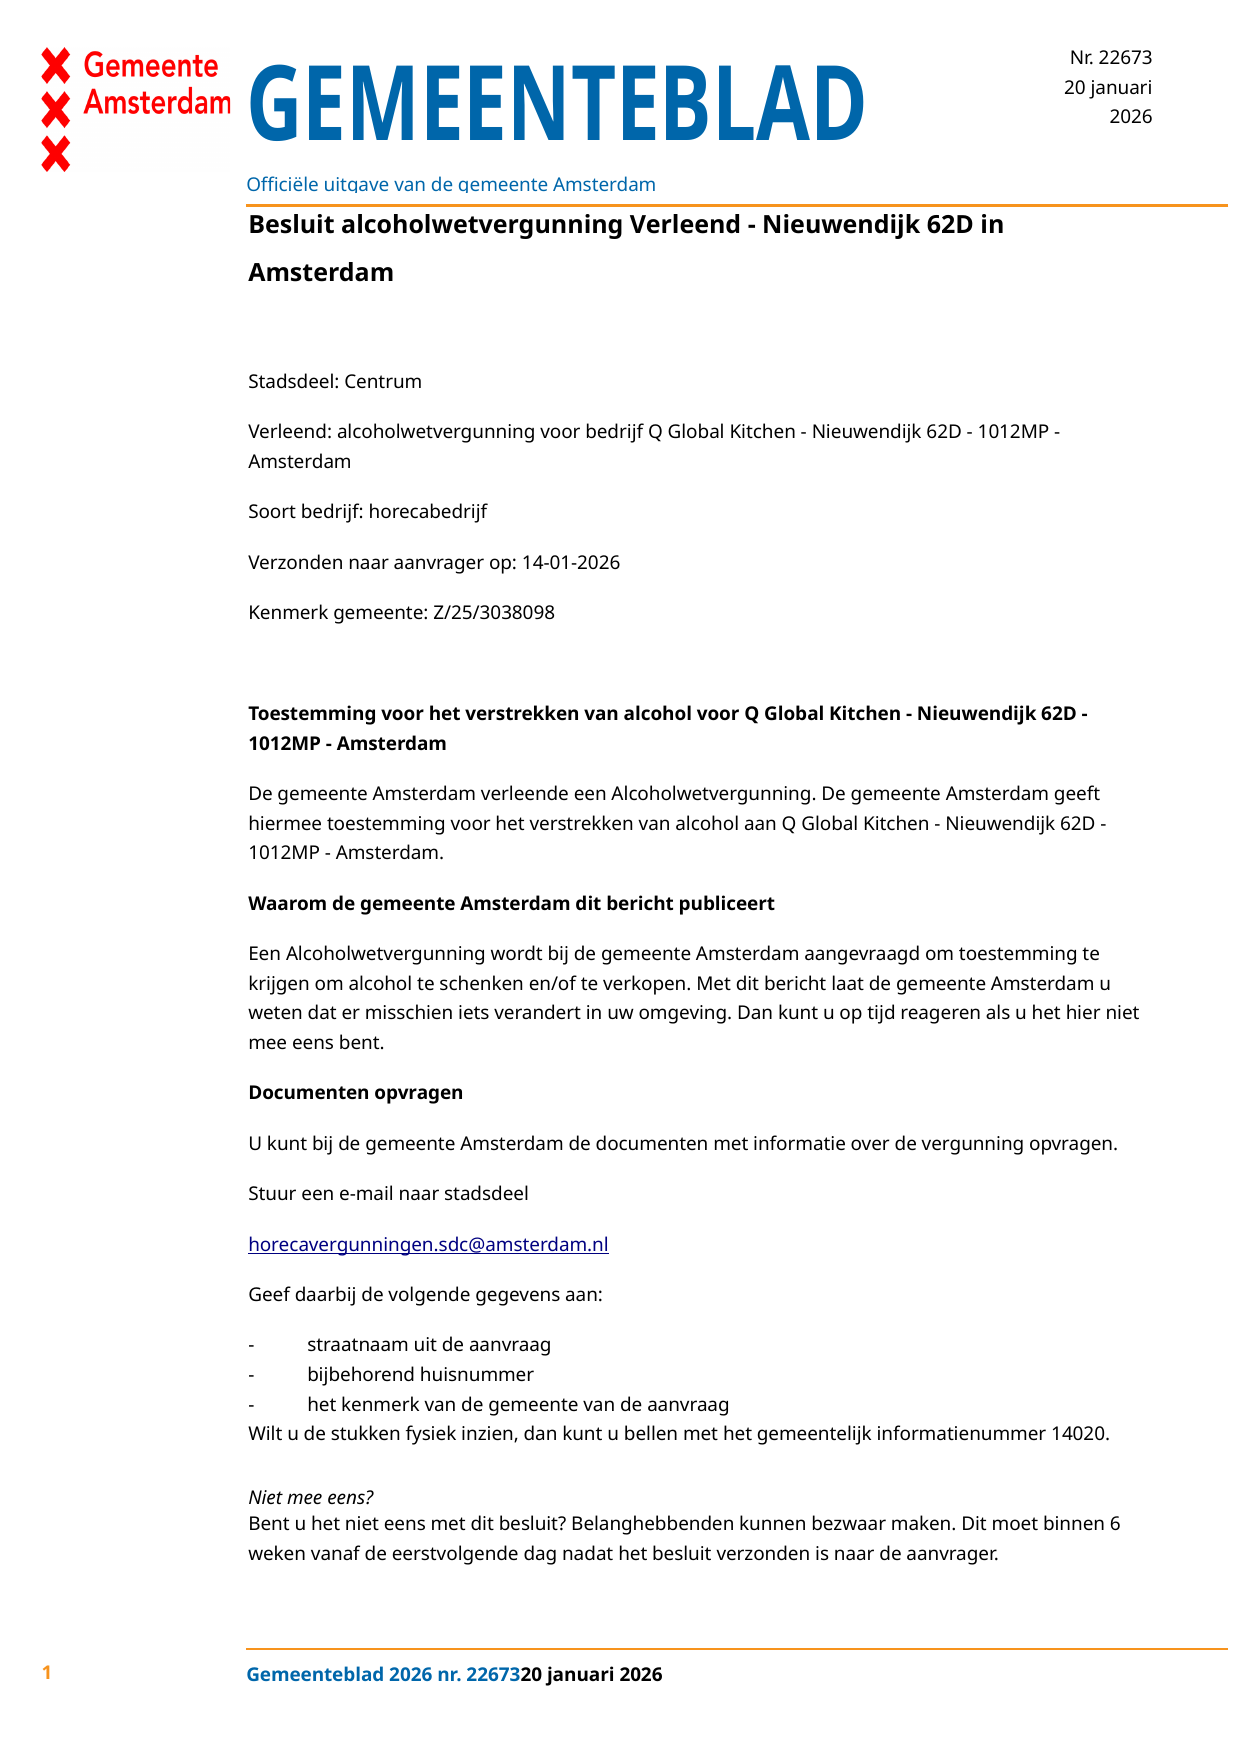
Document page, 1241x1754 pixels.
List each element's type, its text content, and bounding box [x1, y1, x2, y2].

text U kunt bij de gemeente Amsterdam de documenten met informatie over de vergunning opvragen. [248, 1130, 1152, 1156]
list bijbehorend huisnummer [248, 1361, 1152, 1387]
text Geef daarbij de volgende gegevens aan: [248, 1281, 1152, 1307]
text Toestemming voor het verstrekken van alcohol voor Q Global Kitchen - Nieuwendijk 62D - 1012MP - Amsterdam [248, 700, 1152, 756]
picture [41, 47, 231, 172]
text Kenmerk gemeente: Z/25/3038098 [248, 599, 1152, 625]
text Besluit alcoholwetvergunning Verleend - Nieuwendijk 62D in Amsterdam [248, 207, 1152, 288]
text Waarom de gemeente Amsterdam dit bericht publiceert [248, 890, 1152, 916]
text Stadsdeel: Centrum [248, 368, 1152, 394]
text Wilt u de stukken fysiek inzien, dan kunt u bellen met het gemeentelijk informatienummer 14020. [248, 1420, 1152, 1446]
list straatnaam uit de aanvraag [248, 1332, 1152, 1357]
text Verzonden naar aanvrager op: 14-01-2026 [248, 549, 1152, 575]
text Bent u het niet eens met dit besluit? Belanghebbenden kunnen bezwaar maken. Dit moet binnen 6 weken vanaf de eerstvolgende dag nadat het besluit verzonden is naar de aanvrager. [248, 1510, 1152, 1565]
text Stuur een e-mail naar stadsdeel [248, 1180, 1152, 1206]
text Een Alcoholwetvergunning wordt bij de gemeente Amsterdam aangevraagd om toestemming te krijgen om alcohol te schenken en/of te verkopen. Met dit bericht laat de gemeente Amsterdam u weten dat er misschien iets verandert in uw omgeving. Dan kunt u op tijd reageren als u het hier niet mee eens bent. [248, 940, 1152, 1055]
text Niet mee eens? [248, 1484, 1152, 1510]
text Documenten opvragen [248, 1079, 1152, 1105]
text De gemeente Amsterdam verleende een Alcoholwetvergunning. De gemeente Amsterdam geeft hiermee toestemming voor het verstrekken van alcohol aan Q Global Kitchen - Nieuwendijk 62D - 1012MP - Amsterdam. [248, 780, 1152, 865]
text Soort bedrijf: horecabedrijf [248, 499, 1152, 524]
text Verleend: alcoholwetvergunning voor bedrijf Q Global Kitchen - Nieuwendijk 62D - 1012MP - Amsterdam [248, 419, 1152, 474]
text horecavergunningen.sdc@amsterdam.nl [248, 1231, 1152, 1257]
list het kenmerk van de gemeente van de aanvraag [248, 1391, 1152, 1417]
